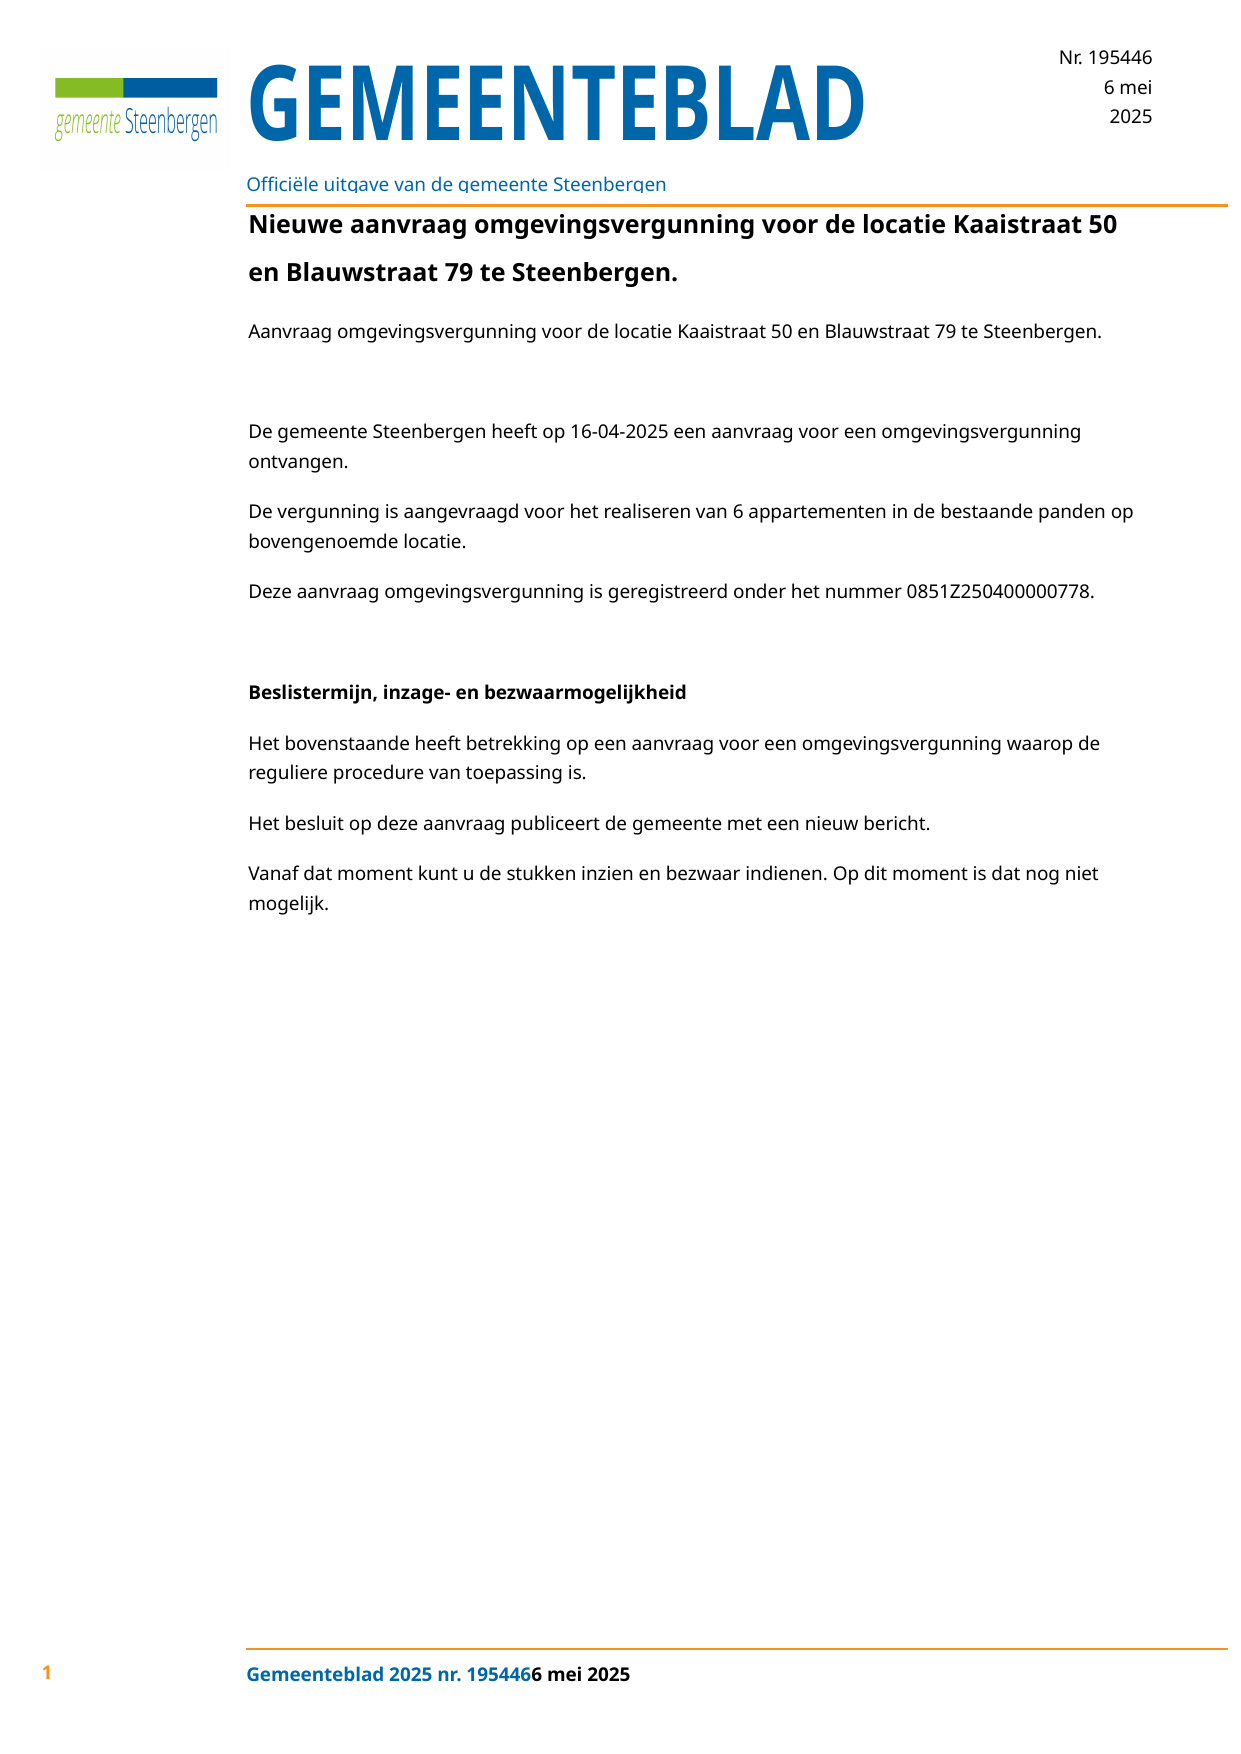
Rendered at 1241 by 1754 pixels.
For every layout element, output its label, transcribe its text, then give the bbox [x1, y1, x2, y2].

text De gemeente Steenbergen heeft op 16-04-2025 een aanvraag voor een omgevingsvergunning ontvangen. [248, 419, 1152, 474]
text Deze aanvraag omgevingsvergunning is geregistreerd onder het nummer 0851Z250400000778. [248, 579, 1152, 604]
text Aanvraag omgevingsvergunning voor de locatie Kaaistraat 50 en Blauwstraat 79 te Steenbergen. [248, 318, 1152, 344]
text Vanaf dat moment kunt u de stukken inzien en bezwaar indienen. Op dit moment is dat nog niet mogelijk. [248, 860, 1152, 916]
picture [41, 47, 231, 172]
text De vergunning is aangevraagd voor het realiseren van 6 appartementen in de bestaande panden op bovengenoemde locatie. [248, 499, 1152, 554]
text Nieuwe aanvraag omgevingsvergunning voor de locatie Kaaistraat 50 en Blauwstraat 79 te Steenbergen. [248, 207, 1152, 288]
text Het besluit op deze aanvraag publiceert de gemeente met een nieuw bericht. [248, 810, 1152, 836]
text Het bovenstaande heeft betrekking op een aanvraag voor een omgevingsvergunning waarop de reguliere procedure van toepassing is. [248, 730, 1152, 785]
text Beslistermijn, inzage- en bezwaarmogelijkheid [248, 679, 1152, 705]
